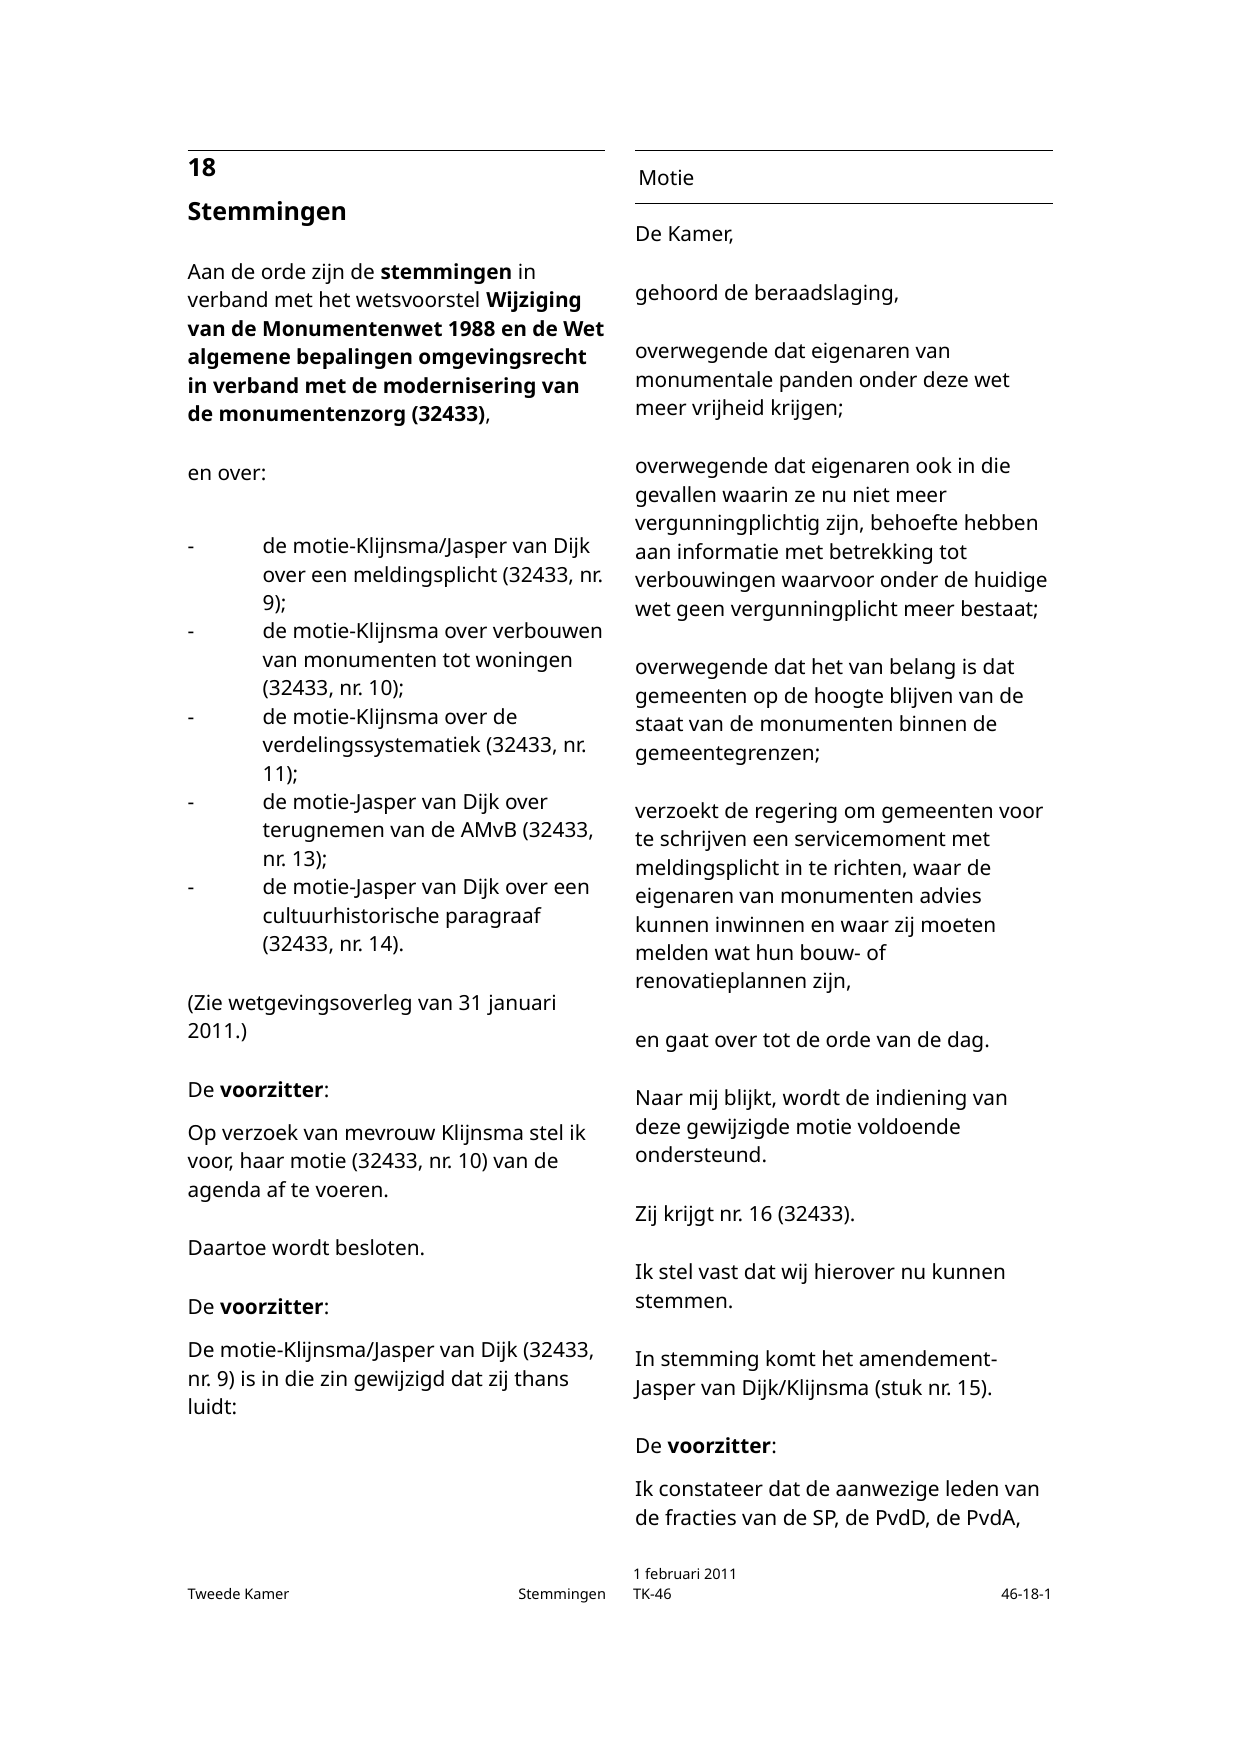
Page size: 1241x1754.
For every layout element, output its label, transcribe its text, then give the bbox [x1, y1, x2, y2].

text De voorzitter: [187, 1075, 605, 1103]
text overwegende dat eigenaren van monumentale panden onder deze wet meer vrijheid krijgen; [635, 336, 1053, 422]
text Ik stel vast dat wij hierover nu kunnen stemmen. [635, 1257, 1053, 1314]
list de motie-Klijnsma over de verdelingssystematiek (32433, nr. 11); [187, 702, 605, 787]
text Aan de orde zijn de stemmingen in verband met het wetsvoorstel Wijziging van de Monumentenwet 1988 en de Wet algemene bepalingen omgevingsrecht in verband met de modernisering van de monumentenzorg (32433), [187, 257, 605, 428]
list de motie-Jasper van Dijk over terugnemen van de AMvB (32433, nr. 13); [187, 787, 605, 872]
text Ik constateer dat de aanwezige leden van de fracties van de SP, de PvdD, de PvdA, [635, 1474, 1053, 1531]
text overwegende dat het van belang is dat gemeenten op de hoogte blijven van de staat van de monumenten binnen de gemeentegrenzen; [635, 652, 1053, 766]
text gehoord de beraadslaging, [635, 278, 1053, 306]
text en gaat over tot de orde van de dag. [635, 1025, 1053, 1053]
text overwegende dat eigenaren ook in die gevallen waarin ze nu niet meer vergunningplichtig zijn, behoefte hebben aan informatie met betrekking tot verbouwingen waarvoor onder de huidige wet geen vergunningplicht meer bestaat; [635, 452, 1053, 622]
list de motie-Jasper van Dijk over een cultuurhistorische paragraaf (32433, nr. 14). [187, 872, 605, 958]
text Daartoe wordt besloten. [187, 1233, 605, 1262]
subtitle Motie [635, 151, 1053, 203]
text verzoekt de regering om gemeenten voor te schrijven een servicemoment met meldingsplicht in te richten, waar de eigenaren van monumenten advies kunnen inwinnen en waar zij moeten melden wat hun bouw- of renovatieplannen zijn, [635, 796, 1053, 995]
text De Kamer, [635, 219, 1053, 248]
list de motie-Klijnsma/Jasper van Dijk over een meldingsplicht (32433, nr. 9); [187, 531, 605, 617]
text Naar mij blijkt, wordt de indiening van deze gewijzigde motie voldoende ondersteund. [635, 1083, 1053, 1169]
text De motie-Klijnsma/Jasper van Dijk (32433, nr. 9) is in die zin gewijzigd dat zij thans luidt: [187, 1335, 605, 1421]
text De voorzitter: [635, 1431, 1053, 1459]
text Op verzoek van mevrouw Klijnsma stel ik voor, haar motie (32433, nr. 10) van de agenda af te voeren. [187, 1118, 605, 1203]
text 18 [187, 151, 605, 184]
list de motie-Klijnsma over verbouwen van monumenten tot woningen (32433, nr. 10); [187, 617, 605, 702]
text Stemmingen [187, 193, 605, 227]
text De voorzitter: [187, 1292, 605, 1320]
text Zij krijgt nr. 16 (32433). [635, 1199, 1053, 1227]
text In stemming komt het amendement-Jasper van Dijk/Klijnsma (stuk nr. 15). [635, 1344, 1053, 1401]
text en over: [187, 458, 605, 486]
text (Zie wetgevingsoverleg van 31 januari 2011.) [187, 988, 605, 1045]
